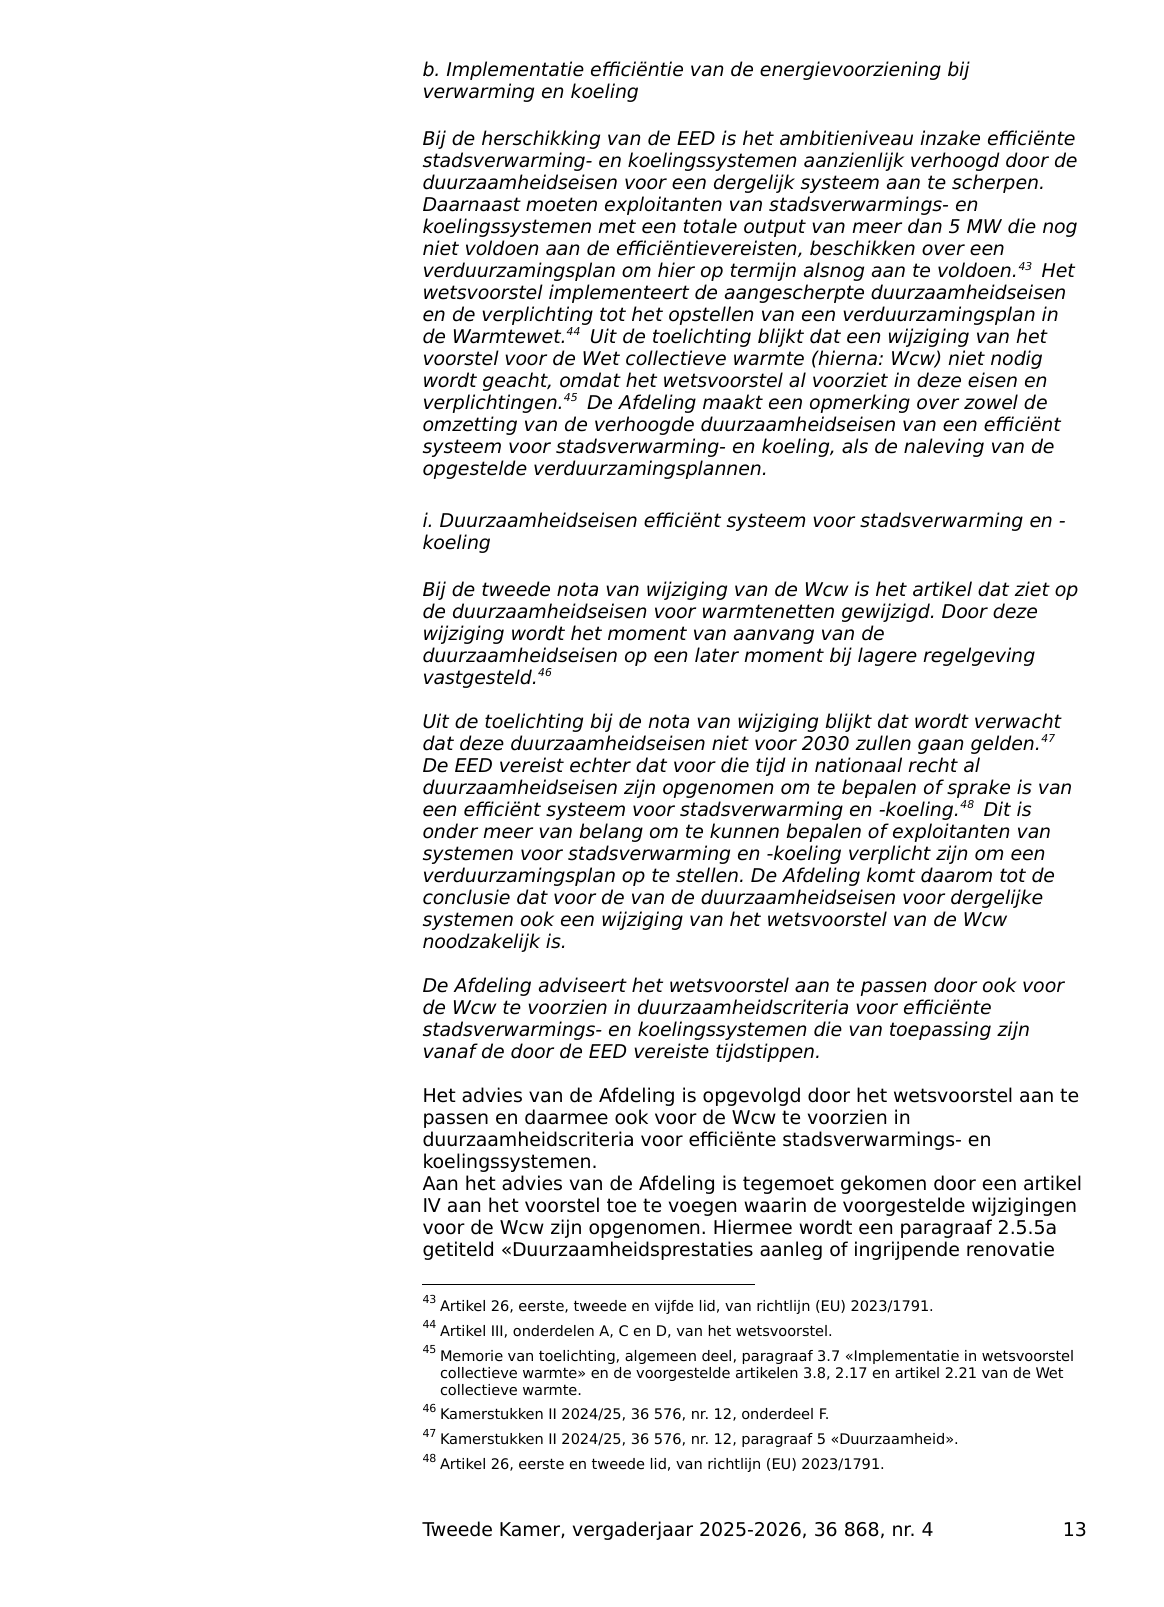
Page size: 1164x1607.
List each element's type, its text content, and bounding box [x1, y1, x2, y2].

text De Afdeling adviseert het wetsvoorstel aan te passen door ook voor de Wcw te voorzien in duurzaamheidscriteria voor efficiënte stadsverwarmings- en koelingssystemen die van toepassing zijn vanaf de door de EED vereiste tijdstippen. [422, 975, 1087, 1063]
text Kamerstukken II 2024/25, 36 576, nr. 12, paragraaf 5 «Duurzaamheid». [422, 1427, 1087, 1449]
subtitle i. Duurzaamheidseisen efficiënt systeem voor stadsverwarming en -koeling [422, 510, 1087, 554]
text Bij de herschikking van de EED is het ambitieniveau inzake efficiënte stadsverwarming- en koelingssystemen aanzienlijk verhoogd door de duurzaamheidseisen voor een dergelijk systeem aan te scherpen. Daarnaast moeten exploitanten van stadsverwarmings- en koelingssystemen met een totale output van meer dan 5 MW die nog niet voldoen aan de efficiëntievereisten, beschikken over een verduurzamingsplan om hier op termijn alsnog aan te voldoen. Het wetsvoorstel implementeert de aangescherpte duurzaamheidseisen en de verplichting tot het opstellen van een verduurzamingsplan in de Warmtewet. Uit de toelichting blijkt dat een wijziging van het voorstel voor de Wet collectieve warmte (hierna: Wcw) niet nodig wordt geacht, omdat het wetsvoorstel al voorziet in deze eisen en verplichtingen. De Afdeling maakt een opmerking over zowel de omzetting van de verhoogde duurzaamheidseisen van een efficiënt systeem voor stadsverwarming- en koeling, als de naleving van de opgestelde verduurzamingsplannen. [422, 128, 1087, 480]
text Artikel 26, eerste en tweede lid, van richtlijn (EU) 2023/1791. [422, 1452, 1087, 1474]
text Artikel 26, eerste, tweede en vijfde lid, van richtlijn (EU) 2023/1791. [422, 1293, 1087, 1316]
text Kamerstukken II 2024/25, 36 576, nr. 12, onderdeel F. [422, 1402, 1087, 1424]
text Artikel III, onderdelen A, C en D, van het wetsvoorstel. [422, 1318, 1087, 1341]
text Het advies van de Afdeling is opgevolgd door het wetsvoorstel aan te passen en daarmee ook voor de Wcw te voorzien in duurzaamheidscriteria voor efficiënte stadsverwarmings- en koelingssystemen. [422, 1085, 1087, 1173]
text Bij de tweede nota van wijziging van de Wcw is het artikel dat ziet op de duurzaamheidseisen voor warmtenetten gewijzigd. Door deze wijziging wordt het moment van aanvang van de duurzaamheidseisen op een later moment bij lagere regelgeving vastgesteld. [422, 579, 1087, 688]
text Aan het advies van de Afdeling is tegemoet gekomen door een artikel IV aan het voorstel toe te voegen waarin de voorgestelde wijzigingen voor de Wcw zijn opgenomen. Hiermee wordt een paragraaf 2.5.5a getiteld «Duurzaamheidsprestaties aanleg of ingrijpende renovatie [422, 1173, 1087, 1261]
subtitle b. Implementatie efficiëntie van de energievoorziening bij verwarming en koeling [422, 59, 1087, 103]
text Uit de toelichting bij de nota van wijziging blijkt dat wordt verwacht dat deze duurzaamheidseisen niet voor 2030 zullen gaan gelden. De EED vereist echter dat voor die tijd in nationaal recht al duurzaamheidseisen zijn opgenomen om te bepalen of sprake is van een efficiënt systeem voor stadsverwarming en -koeling. Dit is onder meer van belang om te kunnen bepalen of exploitanten van systemen voor stadsverwarming en -koeling verplicht zijn om een verduurzamingsplan op te stellen. De Afdeling komt daarom tot de conclusie dat voor de van de duurzaamheidseisen voor dergelijke systemen ook een wijziging van het wetsvoorstel van de Wcw noodzakelijk is. [422, 711, 1087, 952]
text Memorie van toelichting, algemeen deel, paragraaf 3.7 «Implementatie in wetsvoorstel collectieve warmte» en de voorgestelde artikelen 3.8, 2.17 en artikel 2.21 van de Wet collectieve warmte. [422, 1343, 1087, 1399]
